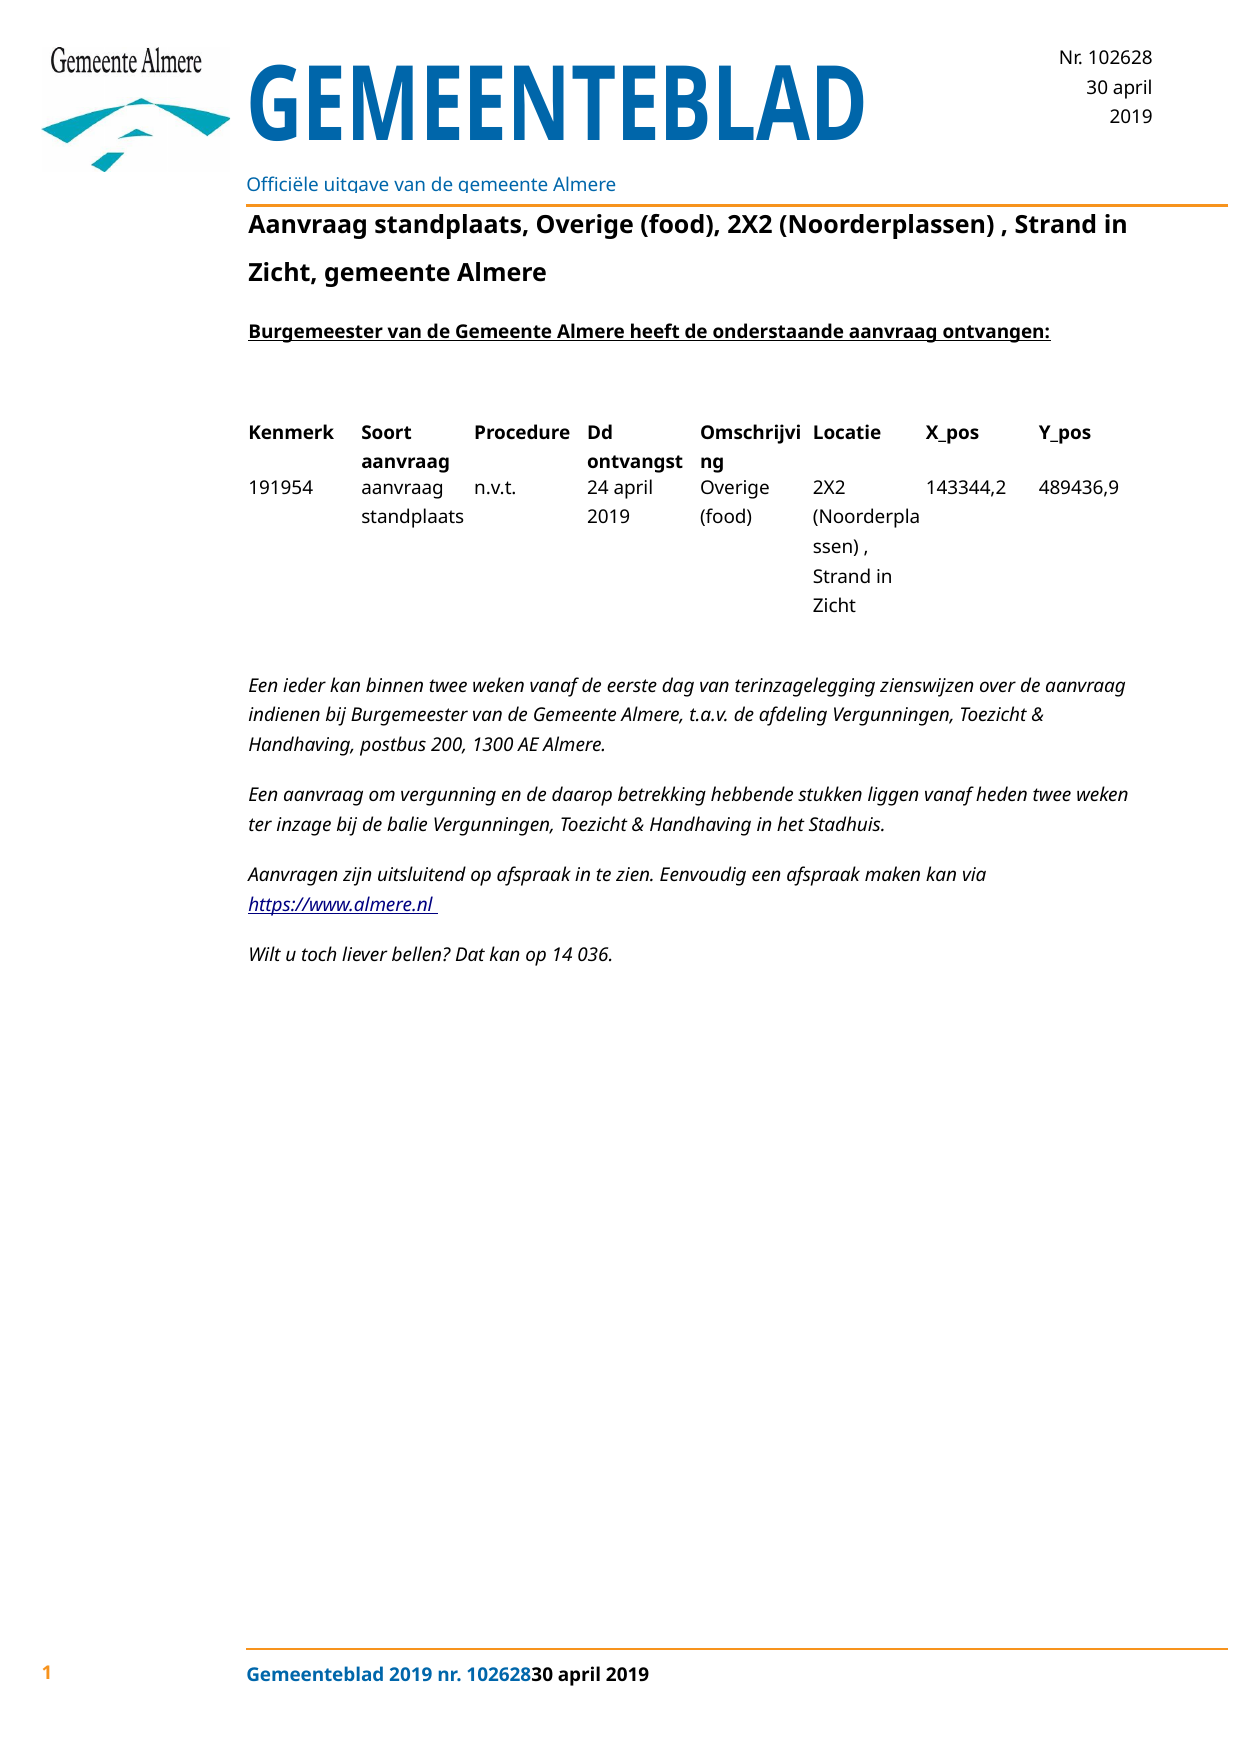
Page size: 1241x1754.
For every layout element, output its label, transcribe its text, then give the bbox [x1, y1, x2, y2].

table_cell 24 april 2019 [587, 474, 700, 618]
table_header Procedure [474, 419, 587, 474]
table_cell 2X2 (Noorderplassen) , Strand in Zicht [813, 474, 926, 618]
table_cell Overige (food) [700, 474, 813, 618]
table_header Soort aanvraag [361, 419, 474, 474]
table_cell n.v.t. [474, 474, 587, 618]
table_cell 143344,2 [926, 474, 1038, 618]
text Aanvragen zijn uitsluitend op afspraak in te zien. Eenvoudig een afspraak maken kan via https://www.almere.nl [248, 861, 1152, 917]
table_header Dd ontvangst [587, 419, 700, 474]
text Wilt u toch liever bellen? Dat kan op 14 036. [248, 941, 1152, 967]
table_header X_pos [926, 419, 1038, 474]
table_cell 191954 [248, 474, 361, 618]
table_cell aanvraag standplaats [361, 474, 474, 618]
text Burgemeester van de Gemeente Almere heeft de onderstaande aanvraag ontvangen: [248, 318, 1152, 344]
table_cell 489436,9 [1039, 474, 1152, 618]
table_header Omschrijving [700, 419, 813, 474]
table_header Locatie [813, 419, 926, 474]
text Aanvraag standplaats, Overige (food), 2X2 (Noorderplassen) , Strand in Zicht, gemeente Almere [248, 207, 1152, 288]
table_header Kenmerk [248, 419, 361, 474]
picture [41, 47, 231, 172]
table_header Y_pos [1039, 419, 1152, 474]
text Een ieder kan binnen twee weken vanaf de eerste dag van terinzagelegging zienswijzen over de aanvraag indienen bij Burgemeester van de Gemeente Almere, t.a.v. de afdeling Vergunningen, Toezicht & Handhaving, postbus 200, 1300 AE Almere. [248, 672, 1152, 757]
text Een aanvraag om vergunning en de daarop betrekking hebbende stukken liggen vanaf heden twee weken ter inzage bij de balie Vergunningen, Toezicht & Handhaving in het Stadhuis. [248, 781, 1152, 837]
